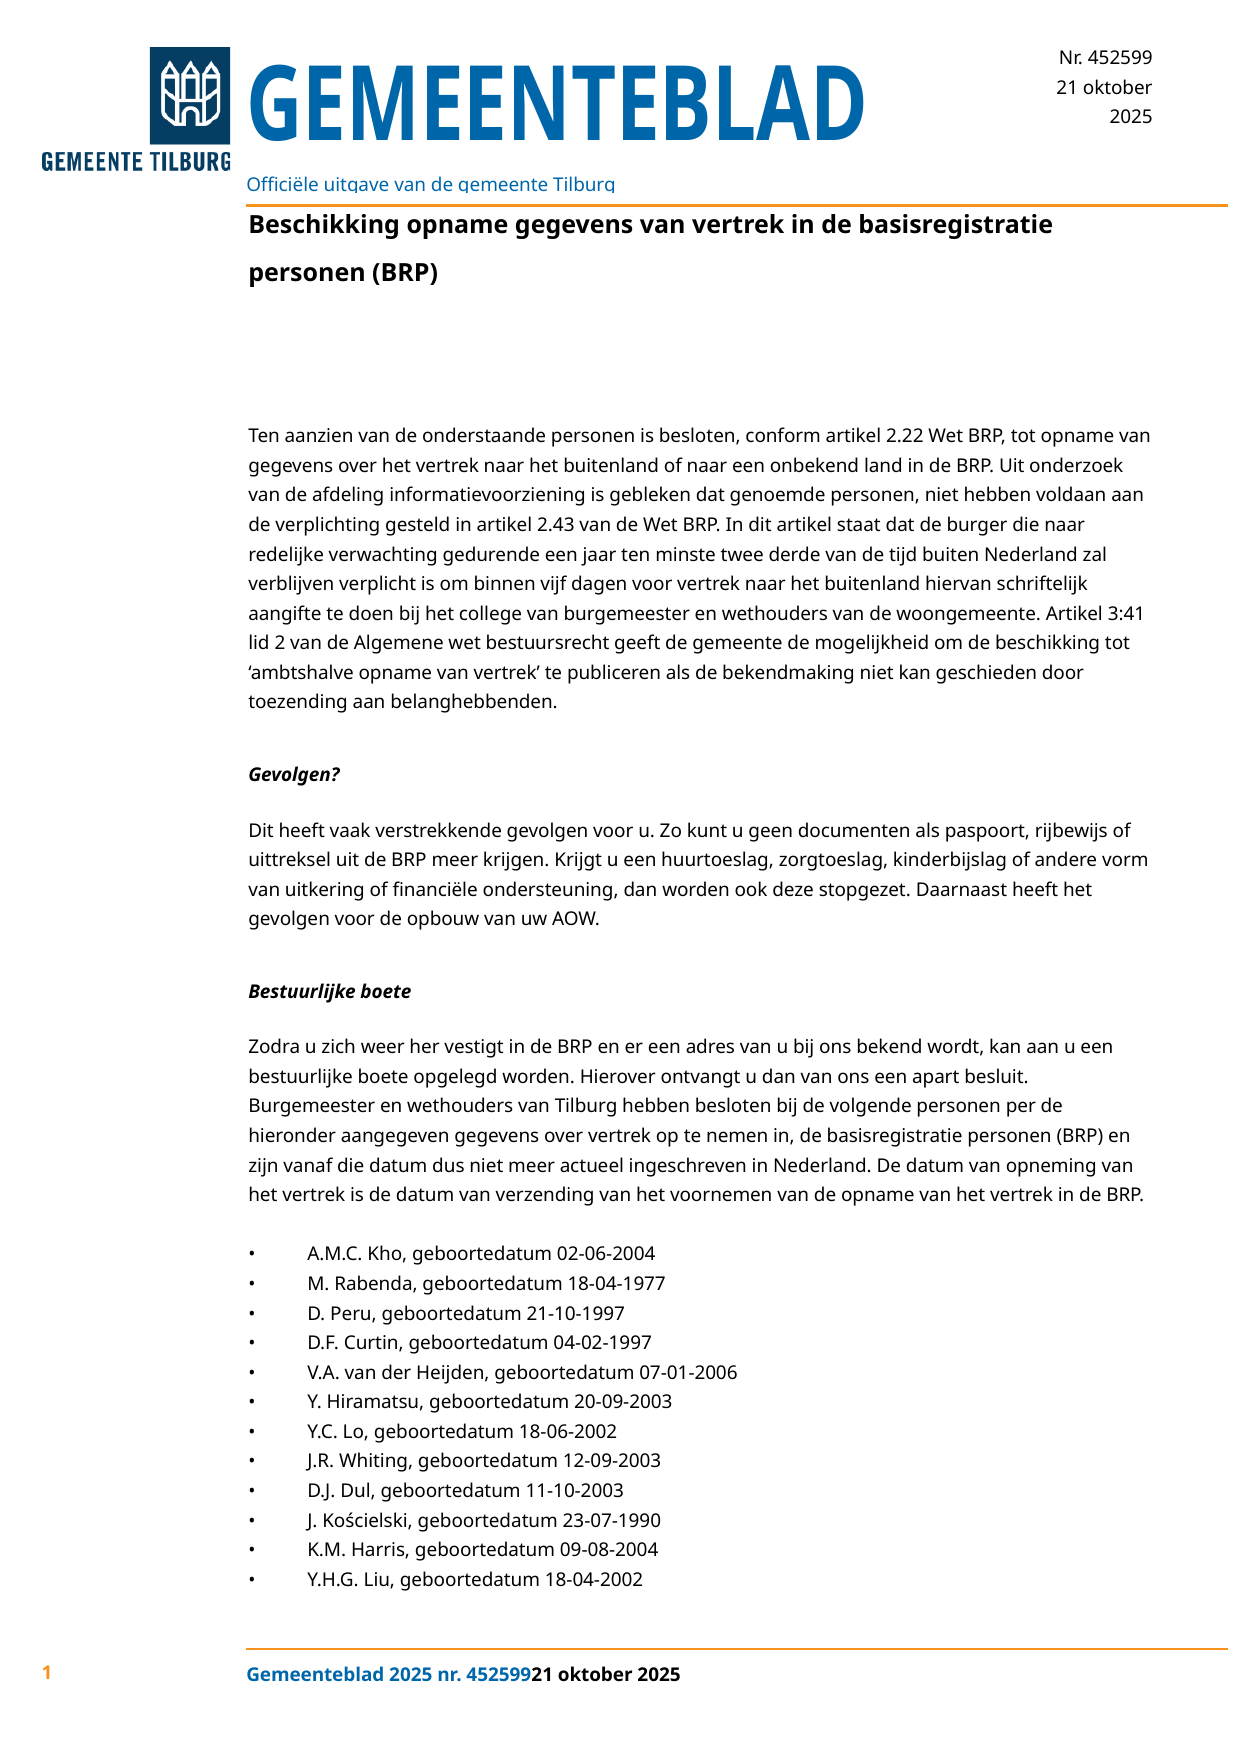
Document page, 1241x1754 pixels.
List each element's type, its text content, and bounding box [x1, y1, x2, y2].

text Gevolgen? [248, 761, 1152, 787]
list D.F. Curtin, geboortedatum 04-02-1997 [248, 1329, 1152, 1355]
list J.R. Whiting, geboortedatum 12-09-2003 [248, 1448, 1152, 1473]
list J. Kościelski, geboortedatum 23-07-1990 [248, 1507, 1152, 1533]
list D. Peru, geboortedatum 21-10-1997 [248, 1300, 1152, 1326]
text Burgemeester en wethouders van Tilburg hebben besloten bij de volgende personen per de hieronder aangegeven gegevens over vertrek op te nemen in, de basisregistratie personen (BRP) en zijn vanaf die datum dus niet meer actueel ingeschreven in Nederland. De datum van opneming van het vertrek is de datum van verzending van het voornemen van de opname van het vertrek in de BRP. [248, 1093, 1152, 1207]
list K.M. Harris, geboortedatum 09-08-2004 [248, 1536, 1152, 1562]
list V.A. van der Heijden, geboortedatum 07-01-2006 [248, 1359, 1152, 1385]
text Zodra u zich weer her vestigt in de BRP en er een adres van u bij ons bekend wordt, kan aan u een bestuurlijke boete opgelegd worden. Hierover ontvangt u dan van ons een apart besluit. [248, 1033, 1152, 1089]
text Dit heeft vaak verstrekkende gevolgen voor u. Zo kunt u geen documenten als paspoort, rijbewijs of uittreksel uit de BRP meer krijgen. Krijgt u een huurtoeslag, zorgtoeslag, kinderbijslag of andere vorm van uitkering of financiële ondersteuning, dan worden ook deze stopgezet. Daarnaast heeft het gevolgen voor de opbouw van uw AOW. [248, 817, 1152, 931]
list Y.C. Lo, geboortedatum 18-06-2002 [248, 1418, 1152, 1444]
list A.M.C. Kho, geboortedatum 02-06-2004 [248, 1241, 1152, 1266]
text Ten aanzien van de onderstaande personen is besloten, conform artikel 2.22 Wet BRP, tot opname van gegevens over het vertrek naar het buitenland of naar een onbekend land in de BRP. Uit onderzoek van de afdeling informatievoorziening is gebleken dat genoemde personen, niet hebben voldaan aan de verplichting gesteld in artikel 2.43 van de Wet BRP. In dit artikel staat dat de burger die naar redelijke verwachting gedurende een jaar ten minste twee derde van de tijd buiten Nederland zal verblijven verplicht is om binnen vijf dagen voor vertrek naar het buitenland hiervan schriftelijk aangifte te doen bij het college van burgemeester en wethouders van de woongemeente. Artikel 3:41 lid 2 van de Algemene wet bestuursrecht geeft de gemeente de mogelijkheid om de beschikking tot ‘ambtshalve opname van vertrek’ te publiceren als de bekendmaking niet kan geschieden door toezending aan belanghebbenden. [248, 422, 1152, 714]
list Y.H.G. Liu, geboortedatum 18-04-2002 [248, 1566, 1152, 1592]
text Beschikking opname gegevens van vertrek in de basisregistratie personen (BRP) [248, 207, 1152, 288]
list Y. Hiramatsu, geboortedatum 20-09-2003 [248, 1388, 1152, 1414]
text Bestuurlijke boete [248, 978, 1152, 1004]
list M. Rabenda, geboortedatum 18-04-1977 [248, 1270, 1152, 1296]
picture [41, 47, 231, 172]
list D.J. Dul, geboortedatum 11-10-2003 [248, 1477, 1152, 1503]
